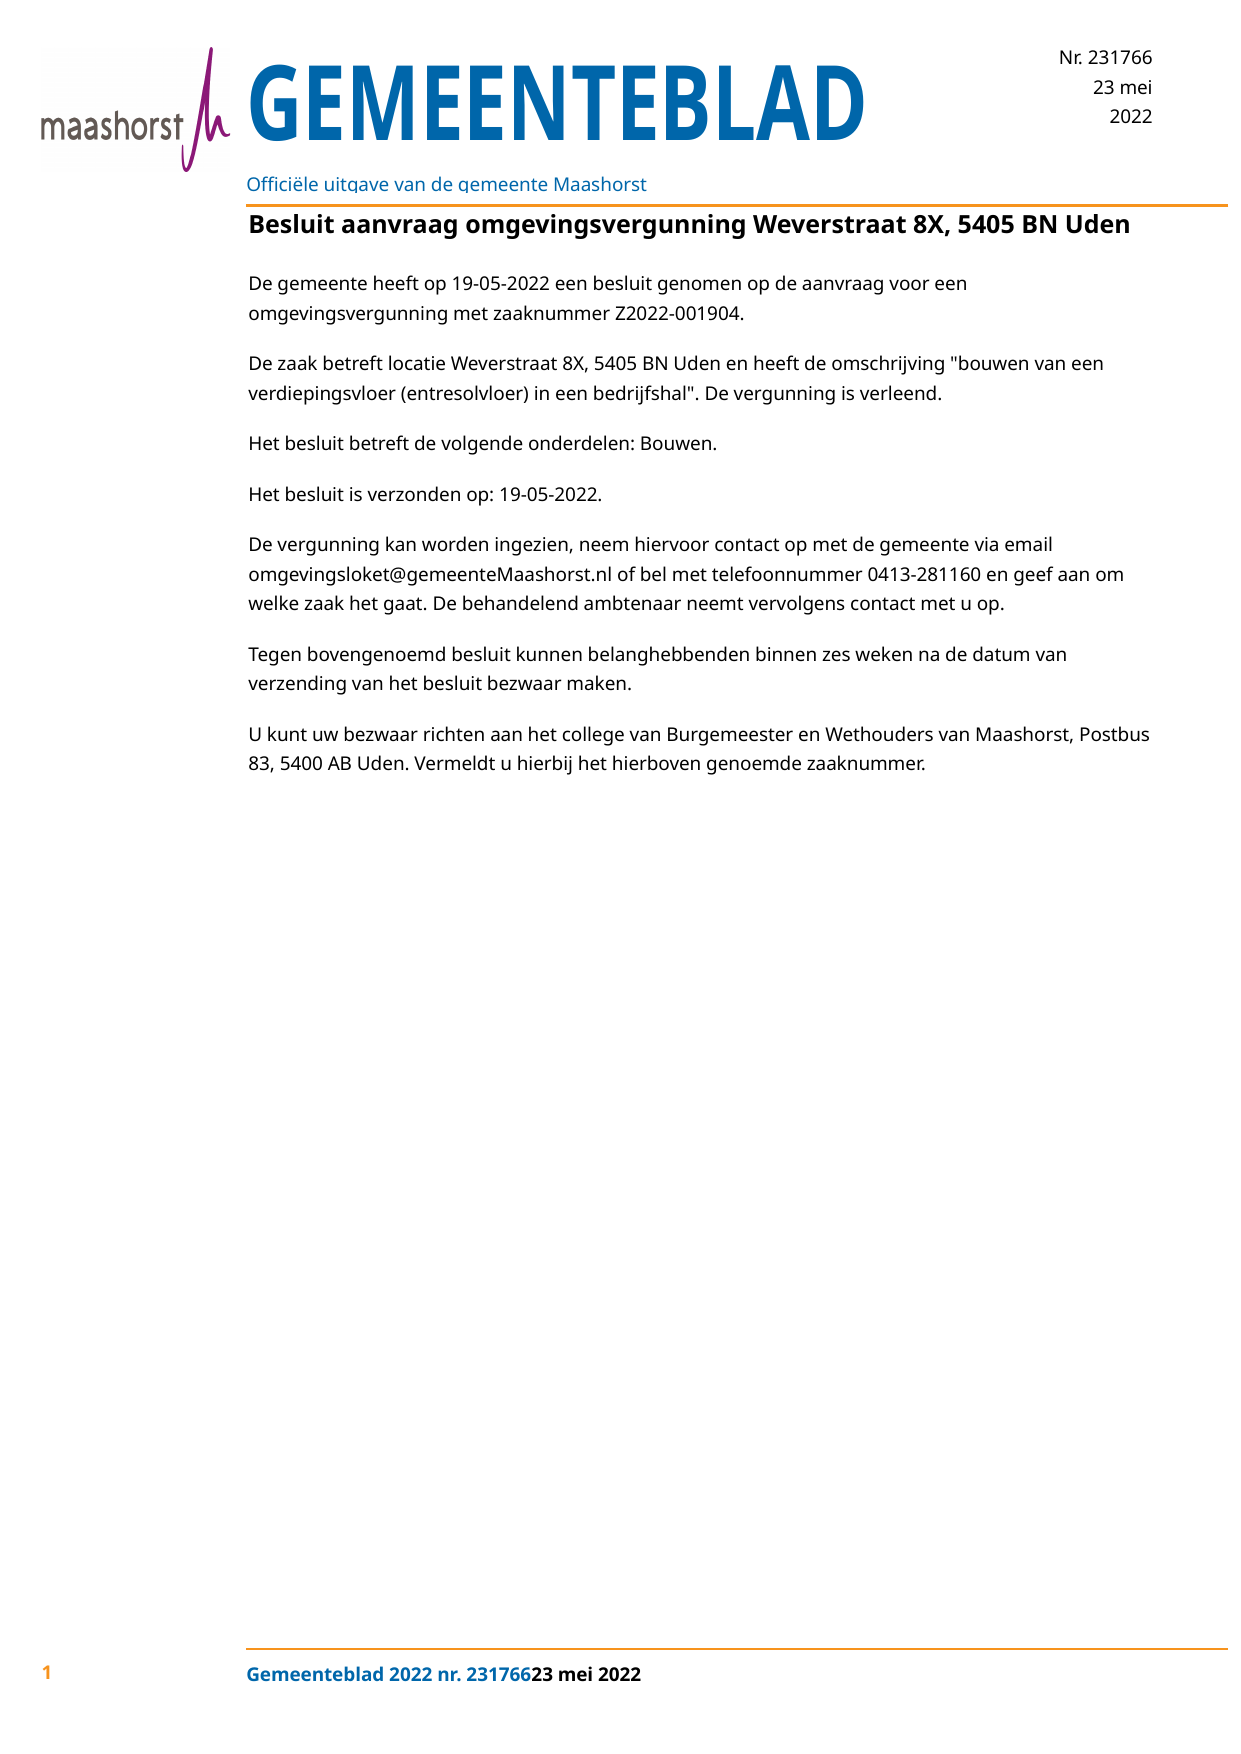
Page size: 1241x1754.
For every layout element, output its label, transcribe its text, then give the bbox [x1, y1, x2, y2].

text Het besluit betreft de volgende onderdelen: Bouwen. [248, 430, 1152, 456]
text Besluit aanvraag omgevingsvergunning Weverstraat 8X, 5405 BN Uden [248, 207, 1152, 241]
text U kunt uw bezwaar richten aan het college van Burgemeester en Wethouders van Maashorst, Postbus 83, 5400 AB Uden. Vermeldt u hierbij het hierboven genoemde zaaknummer. [248, 721, 1152, 776]
picture [41, 47, 231, 172]
text De zaak betreft locatie Weverstraat 8X, 5405 BN Uden en heeft de omschrijving "bouwen van een verdiepingsvloer (entresolvloer) in een bedrijfshal". De vergunning is verleend. [248, 350, 1152, 406]
text De vergunning kan worden ingezien, neem hiervoor contact op met de gemeente via email omgevingsloket@gemeenteMaashorst.nl of bel met telefoonnummer 0413-281160 en geef aan om welke zaak het gaat. De behandelend ambtenaar neemt vervolgens contact met u op. [248, 531, 1152, 616]
text Tegen bovengenoemd besluit kunnen belanghebbenden binnen zes weken na de datum van verzending van het besluit bezwaar maken. [248, 641, 1152, 696]
text De gemeente heeft op 19-05-2022 een besluit genomen op de aanvraag voor een omgevingsvergunning met zaaknummer Z2022-001904. [248, 270, 1152, 326]
text Het besluit is verzonden op: 19-05-2022. [248, 481, 1152, 506]
